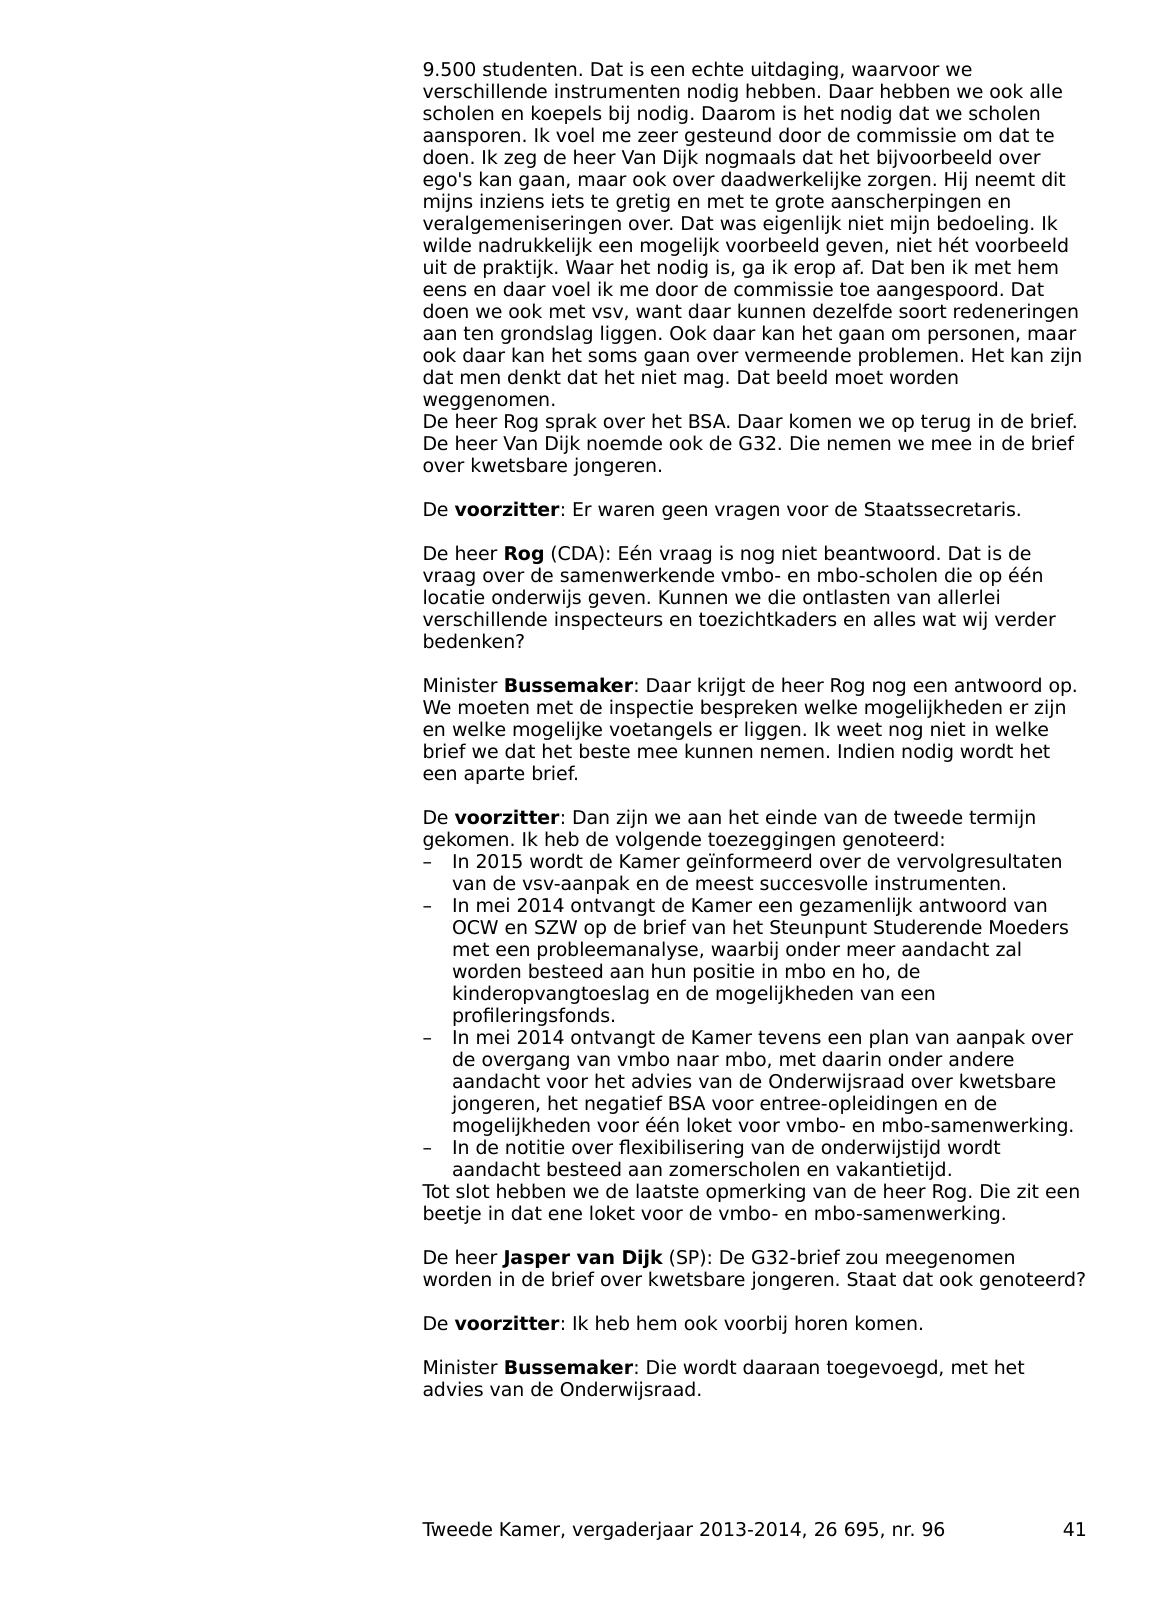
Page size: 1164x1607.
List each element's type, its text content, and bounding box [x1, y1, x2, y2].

text 9.500 studenten. Dat is een echte uitdaging, waarvoor we verschillende instrumenten nodig hebben. Daar hebben we ook alle scholen en koepels bij nodig. Daarom is het nodig dat we scholen aansporen. Ik voel me zeer gesteund door de commissie om dat te doen. Ik zeg de heer Van Dijk nogmaals dat het bijvoorbeeld over ego's kan gaan, maar ook over daadwerkelijke zorgen. Hij neemt dit mijns inziens iets te gretig en met te grote aanscherpingen en veralgemeniseringen over. Dat was eigenlijk niet mijn bedoeling. Ik wilde nadrukkelijk een mogelijk voorbeeld geven, niet hét voorbeeld uit de praktijk. Waar het nodig is, ga ik erop af. Dat ben ik met hem eens en daar voel ik me door de commissie toe aangespoord. Dat doen we ook met vsv, want daar kunnen dezelfde soort redeneringen aan ten grondslag liggen. Ook daar kan het gaan om personen, maar ook daar kan het soms gaan over vermeende problemen. Het kan zijn dat men denkt dat het niet mag. Dat beeld moet worden weggenomen. [422, 59, 1087, 411]
text – In de notitie over flexibilisering van de onderwijstijd wordt aandacht besteed aan zomerscholen en vakantietijd. [422, 1137, 1087, 1181]
text – In 2015 wordt de Kamer geïnformeerd over de vervolgresultaten van de vsv-aanpak en de meest succesvolle instrumenten. [422, 851, 1087, 895]
text Minister Bussemaker: Die wordt daaraan toegevoegd, met het advies van de Onderwijsraad. [422, 1357, 1087, 1401]
text – In mei 2014 ontvangt de Kamer tevens een plan van aanpak over de overgang van vmbo naar mbo, met daarin onder andere aandacht voor het advies van de Onderwijsraad over kwetsbare jongeren, het negatief BSA voor entree-opleidingen en de mogelijkheden voor één loket voor vmbo- en mbo-samenwerking. [422, 1027, 1087, 1137]
text De voorzitter: Er waren geen vragen voor de Staatssecretaris. [422, 499, 1087, 521]
text De heer Rog (CDA): Eén vraag is nog niet beantwoord. Dat is de vraag over de samenwerkende vmbo- en mbo-scholen die op één locatie onderwijs geven. Kunnen we die ontlasten van allerlei verschillende inspecteurs en toezichtkaders en alles wat wij verder bedenken? [422, 543, 1087, 653]
text De heer Rog sprak over het BSA. Daar komen we op terug in de brief. De heer Van Dijk noemde ook de G32. Die nemen we mee in de brief over kwetsbare jongeren. [422, 411, 1087, 477]
text De heer Jasper van Dijk (SP): De G32-brief zou meegenomen worden in de brief over kwetsbare jongeren. Staat dat ook genoteerd? [422, 1247, 1087, 1291]
text De voorzitter: Ik heb hem ook voorbij horen komen. [422, 1313, 1087, 1335]
text Minister Bussemaker: Daar krijgt de heer Rog nog een antwoord op. We moeten met de inspectie bespreken welke mogelijkheden er zijn en welke mogelijke voetangels er liggen. Ik weet nog niet in welke brief we dat het beste mee kunnen nemen. Indien nodig wordt het een aparte brief. [422, 675, 1087, 785]
text De voorzitter: Dan zijn we aan het einde van de tweede termijn gekomen. Ik heb de volgende toezeggingen genoteerd: [422, 807, 1087, 851]
text Tot slot hebben we de laatste opmerking van de heer Rog. Die zit een beetje in dat ene loket voor de vmbo- en mbo-samenwerking. [422, 1181, 1087, 1225]
text – In mei 2014 ontvangt de Kamer een gezamenlijk antwoord van OCW en SZW op de brief van het Steunpunt Studerende Moeders met een probleemanalyse, waarbij onder meer aandacht zal worden besteed aan hun positie in mbo en ho, de kinderopvangtoeslag en de mogelijkheden van een profileringsfonds. [422, 895, 1087, 1027]
